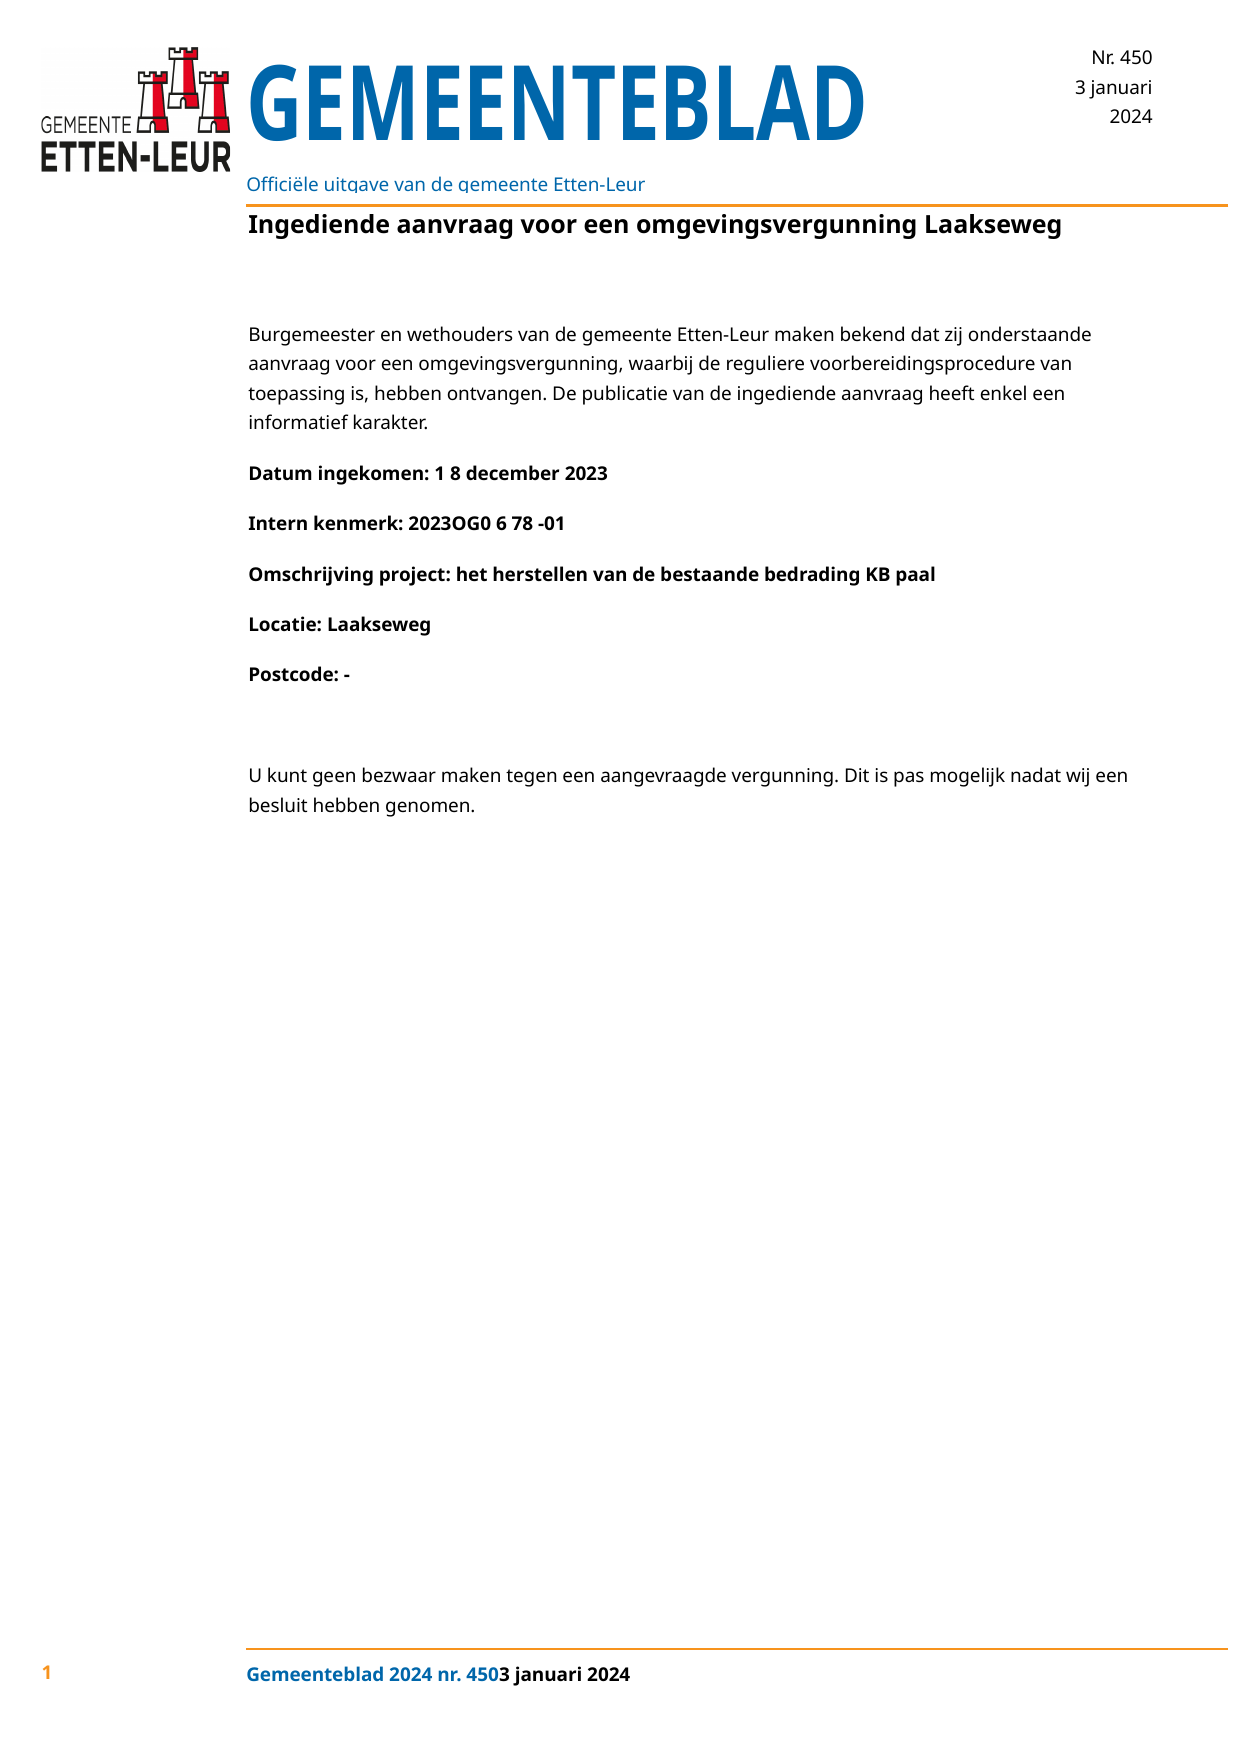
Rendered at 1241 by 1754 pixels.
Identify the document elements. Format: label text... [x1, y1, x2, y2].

text Omschrijving project: het herstellen van de bestaande bedrading KB paal [248, 561, 1152, 586]
text Locatie: Laakseweg [248, 611, 1152, 637]
text Datum ingekomen: 1 8 december 2023 [248, 460, 1152, 486]
text Intern kenmerk: 2023OG0 6 78 -01 [248, 510, 1152, 536]
text Burgemeester en wethouders van de gemeente Etten-Leur maken bekend dat zij onderstaande aanvraag voor een omgevingsvergunning, waarbij de reguliere voorbereidingsprocedure van toepassing is, hebben ontvangen. De publicatie van de ingediende aanvraag heeft enkel een informatief karakter. [248, 321, 1152, 435]
text Postcode: - [248, 662, 1152, 687]
picture [41, 47, 231, 172]
text Ingediende aanvraag voor een omgevingsvergunning Laakseweg [248, 207, 1152, 241]
text U kunt geen bezwaar maken tegen een aangevraagde vergunning. Dit is pas mogelijk nadat wij een besluit hebben genomen. [248, 762, 1152, 818]
